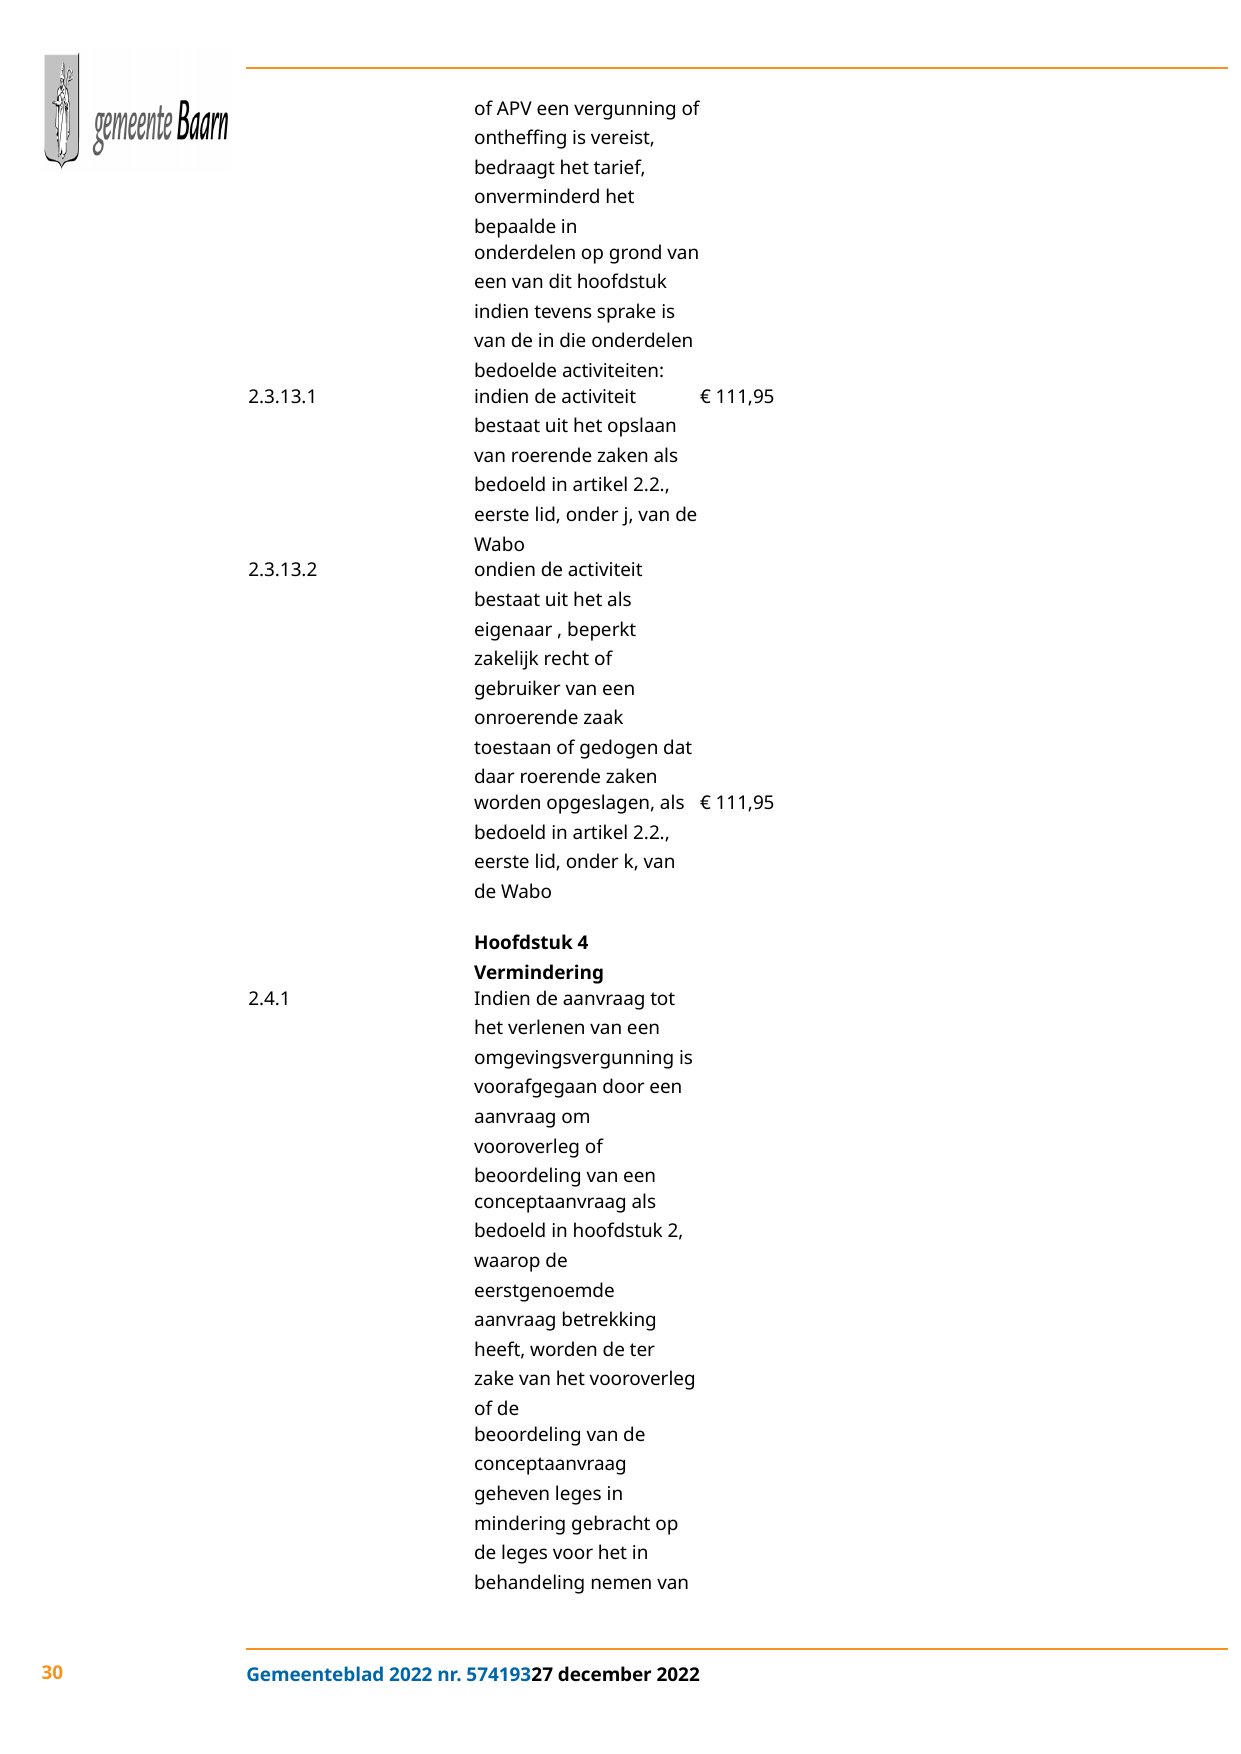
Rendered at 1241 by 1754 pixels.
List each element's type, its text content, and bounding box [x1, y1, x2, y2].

table_cell [700, 1188, 926, 1421]
table_cell indien de activiteit bestaat uit het opslaan van roerende zaken als bedoeld in artikel 2.2., eerste lid, onder j, van de Wabo [474, 383, 700, 557]
table_cell [248, 904, 474, 929]
table_cell [248, 1188, 474, 1421]
table_cell worden opgeslagen, als bedoeld in artikel 2.2., eerste lid, onder k, van de Wabo [474, 789, 700, 904]
table_cell onderdelen op grond van een van dit hoofdstuk indien tevens sprake is van de in die onderdelen bedoelde activiteiten: [474, 239, 700, 383]
table_cell [700, 1421, 926, 1594]
table_cell [926, 95, 1152, 239]
table_cell [926, 239, 1152, 383]
table_cell € 111,95 [700, 789, 926, 904]
table_cell [926, 985, 1152, 1188]
table_cell [248, 95, 474, 239]
table_cell 2.4.1 [248, 985, 474, 1188]
table_cell [248, 930, 474, 985]
table_cell conceptaanvraag als bedoeld in hoofdstuk 2, waarop de eerstgenoemde aanvraag betrekking heeft, worden de ter zake van het vooroverleg of de [474, 1188, 700, 1421]
table_cell [700, 904, 926, 929]
table_cell Hoofdstuk 4 Vermindering [474, 930, 700, 985]
table_cell Indien de aanvraag tot het verlenen van een omgevingsvergunning is voorafgegaan door een aanvraag om vooroverleg of beoordeling van een [474, 985, 700, 1188]
table_cell [926, 557, 1152, 789]
table_cell [474, 904, 700, 929]
table_cell [700, 95, 926, 239]
table_cell [926, 1421, 1152, 1594]
table_cell [248, 1421, 474, 1594]
table_cell [700, 239, 926, 383]
table_cell [926, 904, 1152, 929]
table_cell [700, 930, 926, 985]
table_cell [248, 789, 474, 904]
table_cell [700, 985, 926, 1188]
table_cell [926, 930, 1152, 985]
table_cell beoordeling van de conceptaanvraag geheven leges in mindering gebracht op de leges voor het in behandeling nemen van [474, 1421, 700, 1594]
table_cell ondien de activiteit bestaat uit het als eigenaar , beperkt zakelijk recht of gebruiker van een onroerende zaak toestaan of gedogen dat daar roerende zaken [474, 557, 700, 789]
table_cell [926, 1188, 1152, 1421]
table_cell [700, 557, 926, 789]
picture [41, 47, 231, 172]
table_cell € 111,95 [700, 383, 926, 557]
table_cell of APV een vergunning of ontheffing is vereist, bedraagt het tarief, onverminderd het bepaalde in [474, 95, 700, 239]
table_cell 2.3.13.1 [248, 383, 474, 557]
table_cell [248, 239, 474, 383]
table_cell 2.3.13.2 [248, 557, 474, 789]
table_cell [926, 383, 1152, 557]
table_cell [926, 789, 1152, 904]
